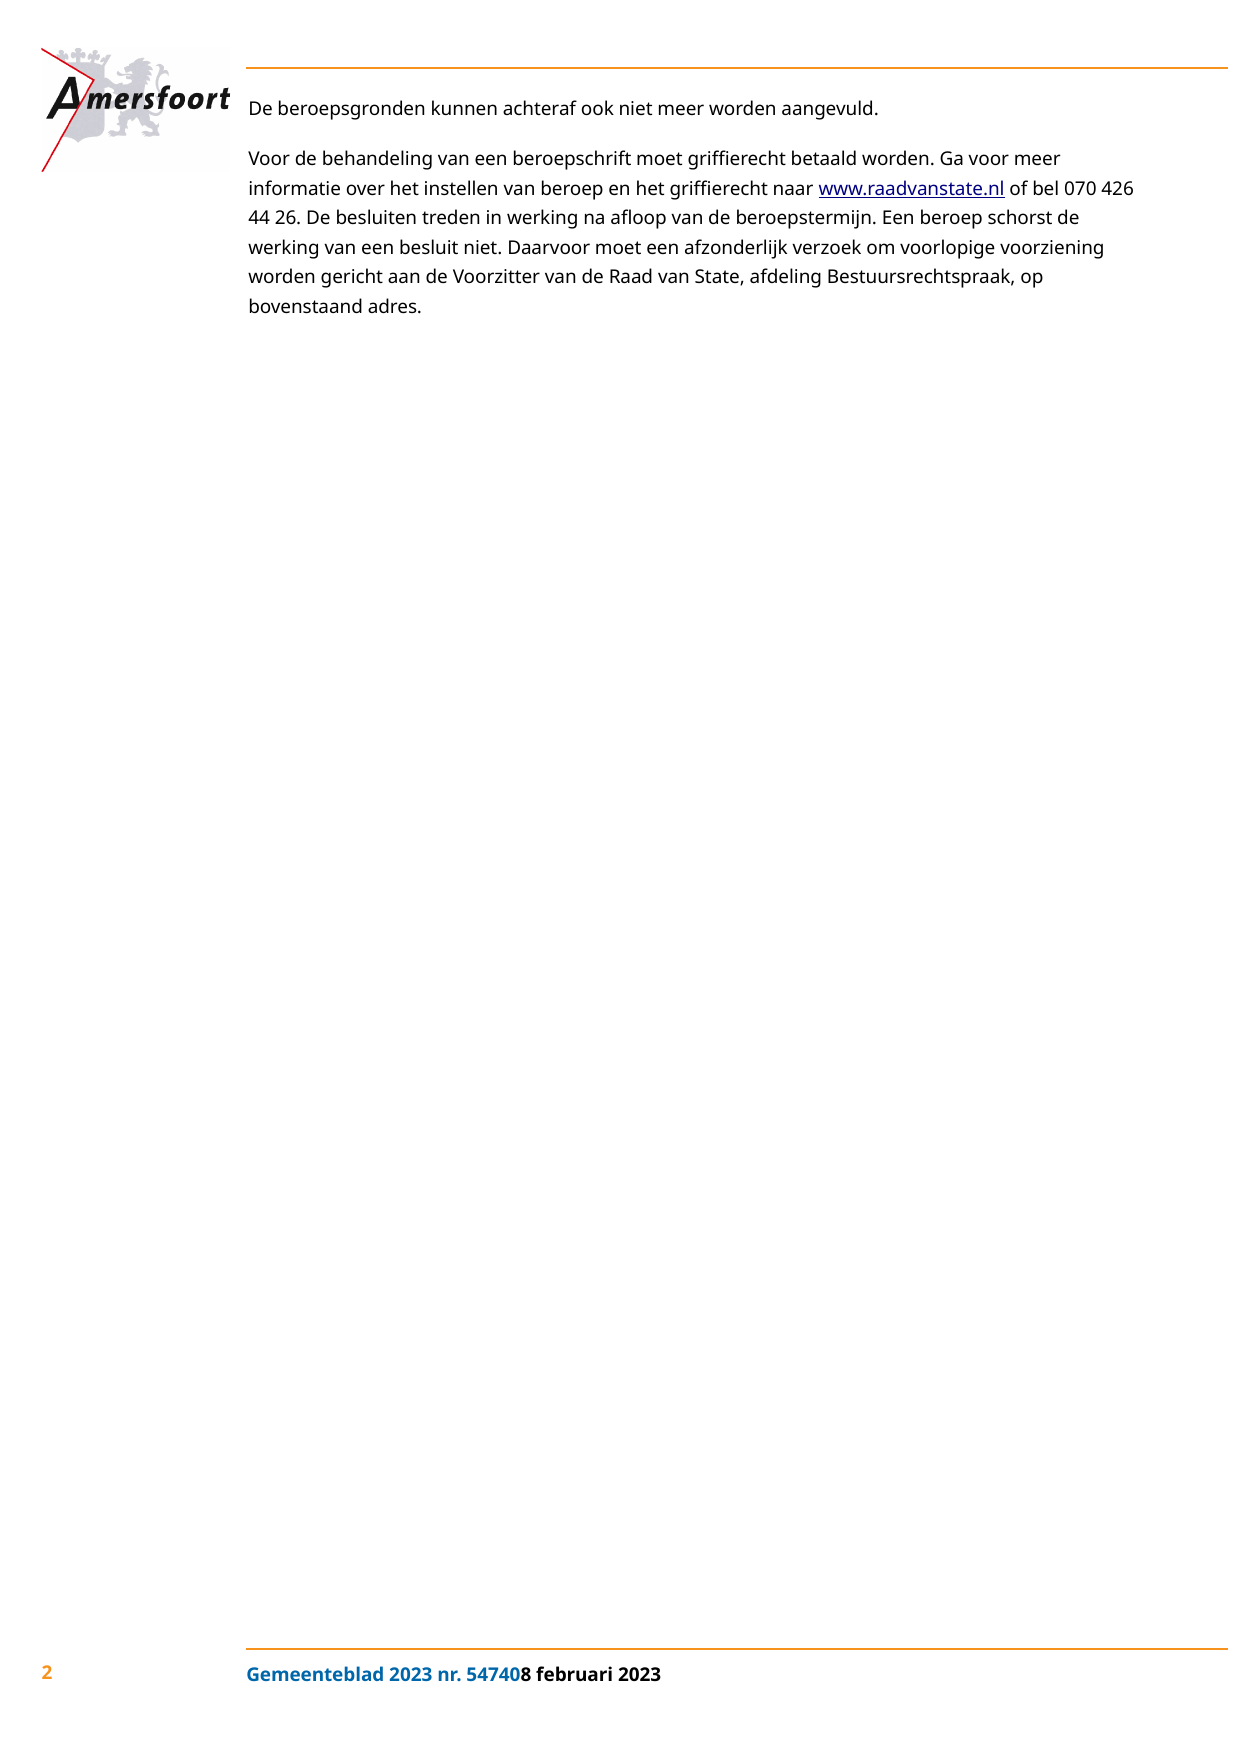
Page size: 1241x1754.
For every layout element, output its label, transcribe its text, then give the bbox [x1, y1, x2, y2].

text De beroepsgronden kunnen achteraf ook niet meer worden aangevuld. [248, 95, 1152, 121]
text Voor de behandeling van een beroepschrift moet griffierecht betaald worden. Ga voor meer informatie over het instellen van beroep en het griffierecht naar www.raadvanstate.nl of bel 070 426 44 26. De besluiten treden in werking na afloop van de beroepstermijn. Een beroep schorst de werking van een besluit niet. Daarvoor moet een afzonderlijk verzoek om voorlopige voorziening worden gericht aan de Voorzitter van de Raad van State, afdeling Bestuursrechtspraak, op bovenstaand adres. [248, 145, 1152, 319]
picture [41, 47, 231, 172]
